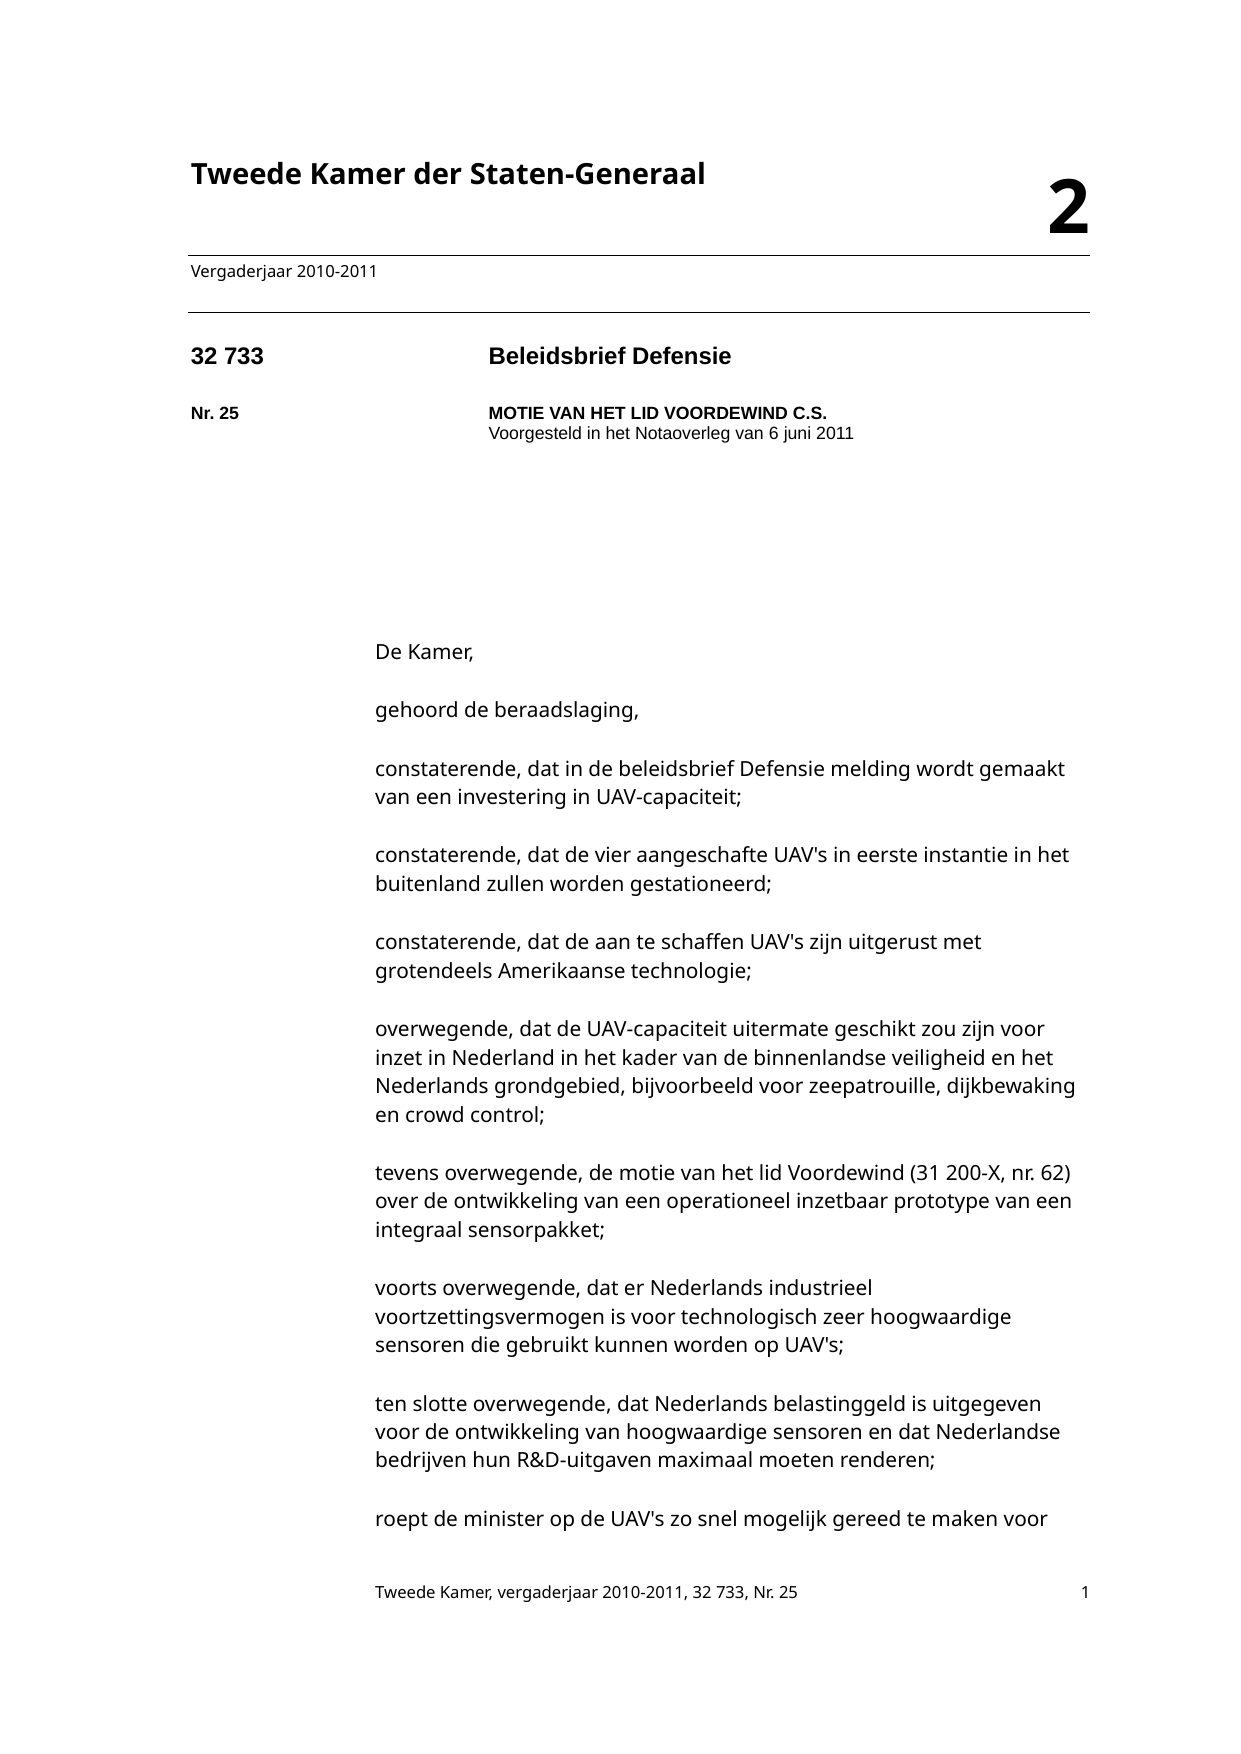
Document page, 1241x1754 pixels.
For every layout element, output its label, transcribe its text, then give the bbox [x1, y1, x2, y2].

table_cell [188, 313, 485, 339]
text constaterende, dat in de beleidsbrief Defensie melding wordt gemaakt van een investering in UAV-capaciteit; [375, 754, 1090, 811]
text ten slotte overwegende, dat Nederlands belastinggeld is uitgegeven voor de ontwikkeling van hoogwaardige sensoren en dat Nederlandse bedrijven hun R&D-uitgaven maximaal moeten renderen; [375, 1389, 1090, 1474]
table_header Tweede Kamer der Staten-Generaal [188, 150, 909, 255]
table_cell MOTIE VAN HET LID VOORDEWIND C.S. Voorgesteld in het Notaoverleg van 6 juni 2011 [485, 399, 1090, 518]
table_header 2 [910, 150, 1090, 255]
text tevens overwegende, de motie van het lid Voordewind (31 200-X, nr. 62) over de ontwikkeling van een operationeel inzetbaar prototype van een integraal sensorpakket; [375, 1158, 1090, 1243]
text voorts overwegende, dat er Nederlands industrieel voortzettingsvermogen is voor technologisch zeer hoogwaardige sensoren die gebruikt kunnen worden op UAV's; [375, 1273, 1090, 1359]
table_cell [485, 313, 1090, 339]
table_cell Nr. 25 [188, 399, 485, 518]
table_cell Vergaderjaar 2010-2011 [188, 256, 485, 312]
text gehoord de beraadslaging, [375, 695, 1090, 724]
text De Kamer, [375, 637, 1090, 665]
text constaterende, dat de aan te schaffen UAV's zijn uitgerust met grotendeels Amerikaanse technologie; [375, 927, 1090, 984]
table_cell 32 733 [188, 339, 485, 399]
text overwegende, dat de UAV-capaciteit uitermate geschikt zou zijn voor inzet in Nederland in het kader van de binnenlandse veiligheid en het Nederlands grondgebied, bijvoorbeeld voor zeepatrouille, dijkbewaking en crowd control; [375, 1014, 1090, 1128]
text roept de minister op de UAV's zo snel mogelijk gereed te maken voor [375, 1504, 1090, 1532]
text constaterende, dat de vier aangeschafte UAV's in eerste instantie in het buitenland zullen worden gestationeerd; [375, 841, 1090, 897]
table_cell [485, 256, 1090, 312]
table_cell Beleidsbrief Defensie [485, 339, 1090, 399]
